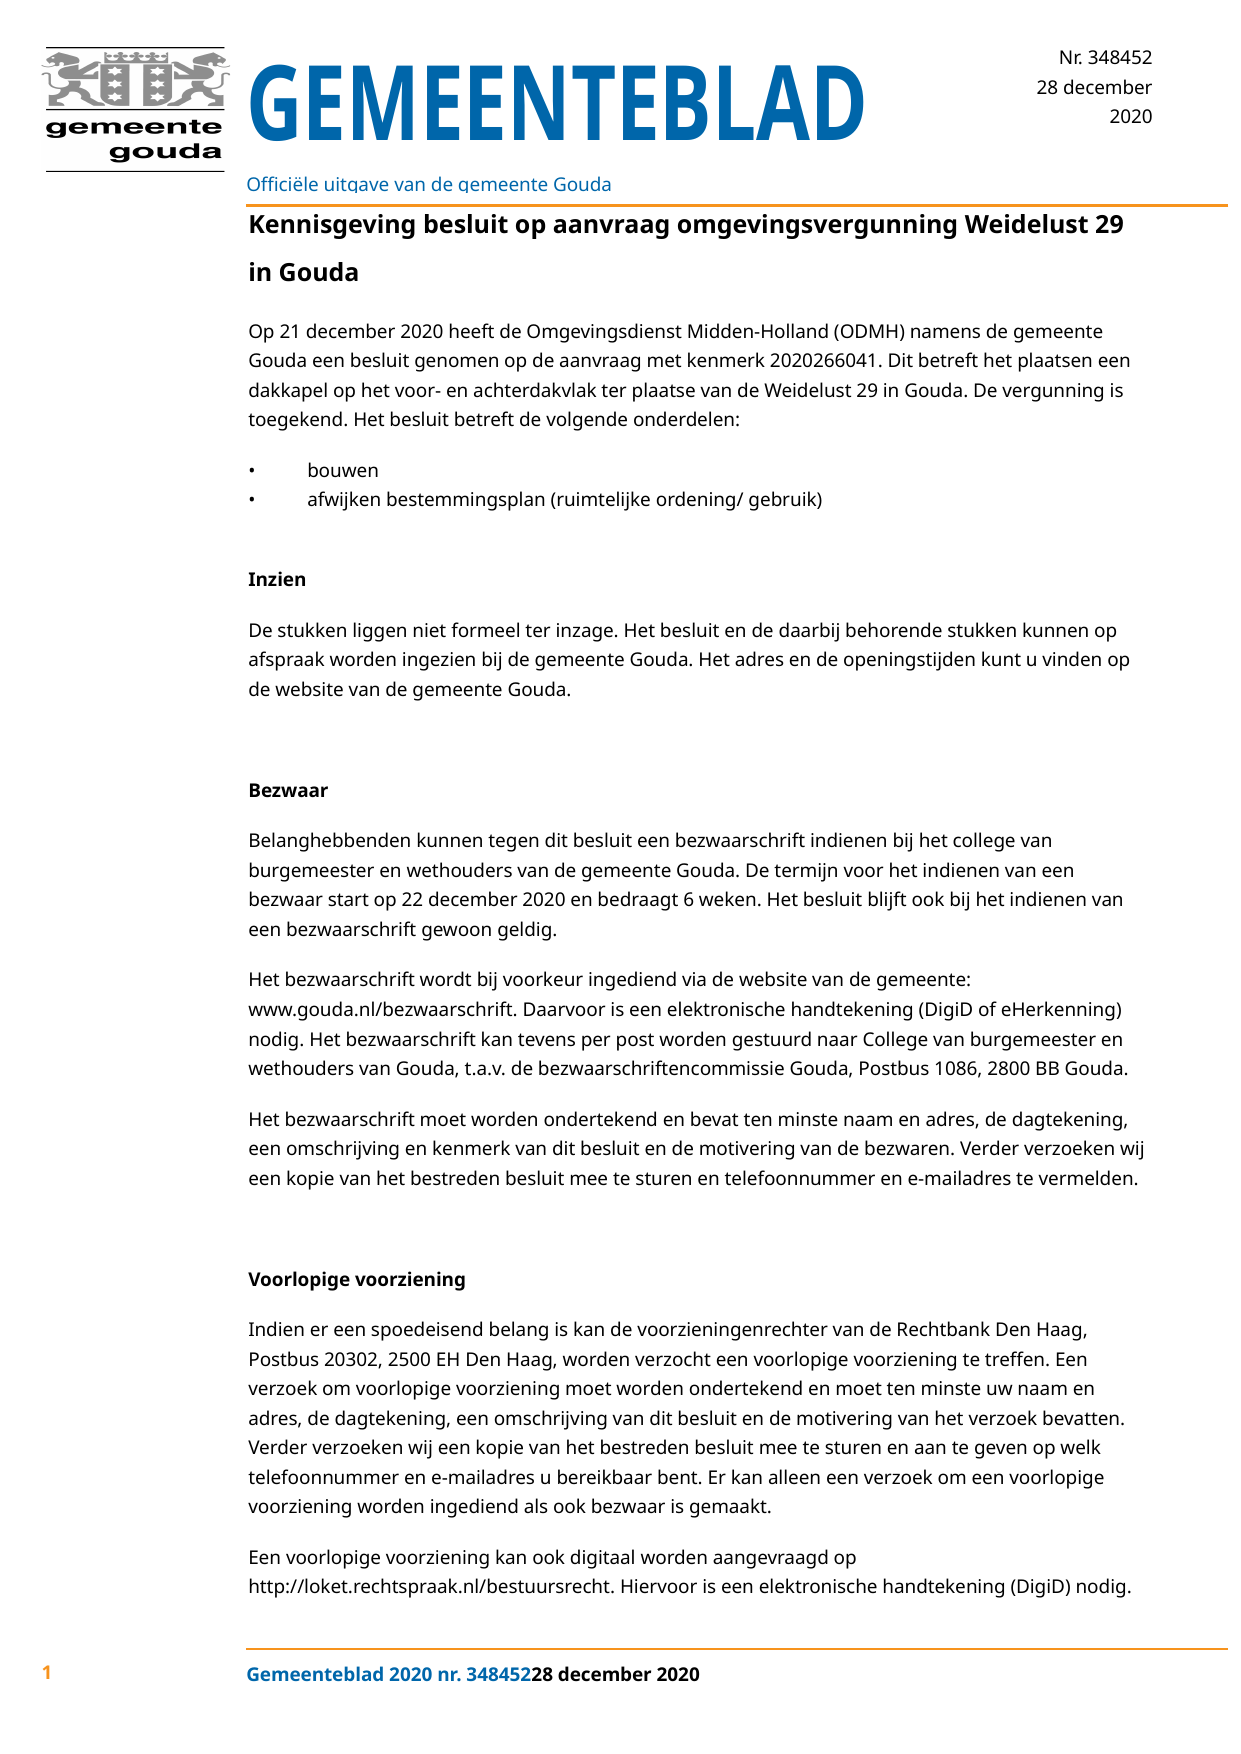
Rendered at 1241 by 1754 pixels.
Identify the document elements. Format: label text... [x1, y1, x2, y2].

text Een voorlopige voorziening kan ook digitaal worden aangevraagd op http://loket.rechtspraak.nl/bestuursrecht. Hiervoor is een elektronische handtekening (DigiD) nodig. [248, 1544, 1152, 1599]
text Voorlopige voorziening [248, 1266, 1152, 1292]
text Op 21 december 2020 heeft de Omgevingsdienst Midden-Holland (ODMH) namens de gemeente Gouda een besluit genomen op de aanvraag met kenmerk 2020266041. Dit betreft het plaatsen een dakkapel op het voor- en achterdakvlak ter plaatse van de Weidelust 29 in Gouda. De vergunning is toegekend. Het besluit betreft de volgende onderdelen: [248, 318, 1152, 432]
picture [41, 47, 231, 172]
text Inzien [248, 567, 1152, 592]
text De stukken liggen niet formeel ter inzage. Het besluit en de daarbij behorende stukken kunnen op afspraak worden ingezien bij de gemeente Gouda. Het adres en de openingstijden kunt u vinden op de website van de gemeente Gouda. [248, 617, 1152, 702]
text Het bezwaarschrift wordt bij voorkeur ingediend via de website van de gemeente: www.gouda.nl/bezwaarschrift. Daarvoor is een elektronische handtekening (DigiD of eHerkenning) nodig. Het bezwaarschrift kan tevens per post worden gestuurd naar College van burgemeester en wethouders van Gouda, t.a.v. de bezwaarschriftencommissie Gouda, Postbus 1086, 2800 BB Gouda. [248, 967, 1152, 1081]
text Indien er een spoedeisend belang is kan de voorzieningenrechter van de Rechtbank Den Haag, Postbus 20302, 2500 EH Den Haag, worden verzocht een voorlopige voorziening te treffen. Een verzoek om voorlopige voorziening moet worden ondertekend en moet ten minste uw naam en adres, de dagtekening, een omschrijving van dit besluit en de motivering van het verzoek bevatten. Verder verzoeken wij een kopie van het bestreden besluit mee te sturen en aan te geven op welk telefoonnummer en e-mailadres u bereikbaar bent. Er kan alleen een verzoek om een voorlopige voorziening worden ingediend als ook bezwaar is gemaakt. [248, 1316, 1152, 1519]
text Kennisgeving besluit op aanvraag omgevingsvergunning Weidelust 29 in Gouda [248, 207, 1152, 288]
text Het bezwaarschrift moet worden ondertekend en bevat ten minste naam en adres, de dagtekening, een omschrijving en kenmerk van dit besluit en de motivering van de bezwaren. Verder verzoeken wij een kopie van het bestreden besluit mee te sturen en telefoonnummer en e-mailadres te vermelden. [248, 1106, 1152, 1191]
list afwijken bestemmingsplan (ruimtelijke ordening/ gebruik) [248, 487, 1152, 512]
text Bezwaar [248, 777, 1152, 803]
list bouwen [248, 457, 1152, 483]
text Belanghebbenden kunnen tegen dit besluit een bezwaarschrift indienen bij het college van burgemeester en wethouders van de gemeente Gouda. De termijn voor het indienen van een bezwaar start op 22 december 2020 en bedraagt 6 weken. Het besluit blijft ook bij het indienen van een bezwaarschrift gewoon geldig. [248, 827, 1152, 942]
